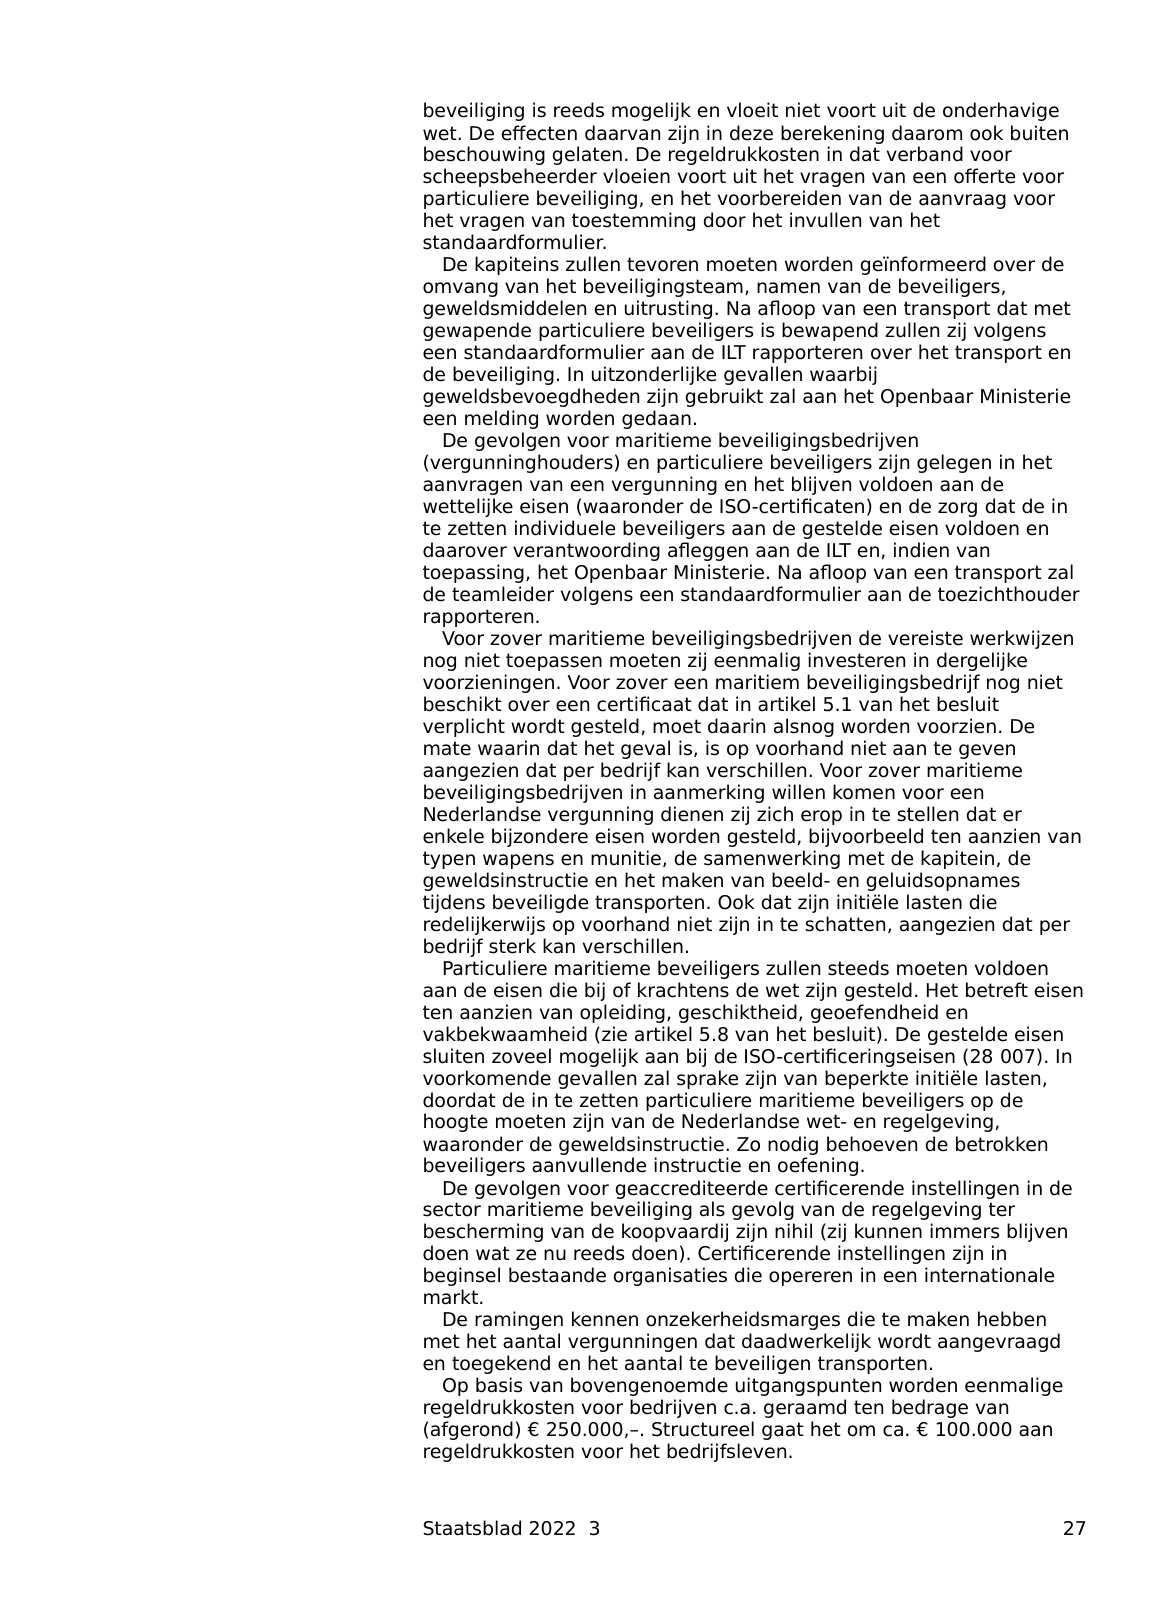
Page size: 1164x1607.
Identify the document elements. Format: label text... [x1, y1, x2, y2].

text Voor zover maritieme beveiligingsbedrijven de vereiste werkwijzen nog niet toepassen moeten zij eenmalig investeren in dergelijke voorzieningen. Voor zover een maritiem beveiligingsbedrijf nog niet beschikt over een certificaat dat in artikel 5.1 van het besluit verplicht wordt gesteld, moet daarin alsnog worden voorzien. De mate waarin dat het geval is, is op voorhand niet aan te geven aangezien dat per bedrijf kan verschillen. Voor zover maritieme beveiligingsbedrijven in aanmerking willen komen voor een Nederlandse vergunning dienen zij zich erop in te stellen dat er enkele bijzondere eisen worden gesteld, bijvoorbeeld ten aanzien van typen wapens en munitie, de samenwerking met de kapitein, de geweldsinstructie en het maken van beeld- en geluidsopnames tijdens beveiligde transporten. Ook dat zijn initiële lasten die redelijkerwijs op voorhand niet zijn in te schatten, aangezien dat per bedrijf sterk kan verschillen. [422, 628, 1087, 958]
text Particuliere maritieme beveiligers zullen steeds moeten voldoen aan de eisen die bij of krachtens de wet zijn gesteld. Het betreft eisen ten aanzien van opleiding, geschiktheid, geoefendheid en vakbekwaamheid (zie artikel 5.8 van het besluit). De gestelde eisen sluiten zoveel mogelijk aan bij de ISO-certificeringseisen (28 007). In voorkomende gevallen zal sprake zijn van beperkte initiële lasten, doordat de in te zetten particuliere maritieme beveiligers op de hoogte moeten zijn van de Nederlandse wet- en regelgeving, waaronder de geweldsinstructie. Zo nodig behoeven de betrokken beveiligers aanvullende instructie en oefening. [422, 958, 1087, 1177]
text Op basis van bovengenoemde uitgangspunten worden eenmalige regeldrukkosten voor bedrijven c.a. geraamd ten bedrage van (afgerond) € 250.000,–. Structureel gaat het om ca. € 100.000 aan regeldrukkosten voor het bedrijfsleven. [422, 1375, 1087, 1463]
text De kapiteins zullen tevoren moeten worden geïnformeerd over de omvang van het beveiligingsteam, namen van de beveiligers, geweldsmiddelen en uitrusting. Na afloop van een transport dat met gewapende particuliere beveiligers is bewapend zullen zij volgens een standaardformulier aan de ILT rapporteren over het transport en de beveiliging. In uitzonderlijke gevallen waarbij geweldsbevoegdheden zijn gebruikt zal aan het Openbaar Ministerie een melding worden gedaan. [422, 254, 1087, 430]
text beveiliging is reeds mogelijk en vloeit niet voort uit de onderhavige wet. De effecten daarvan zijn in deze berekening daarom ook buiten beschouwing gelaten. De regeldrukkosten in dat verband voor scheepsbeheerder vloeien voort uit het vragen van een offerte voor particuliere beveiliging, en het voorbereiden van de aanvraag voor het vragen van toestemming door het invullen van het standaardformulier. [422, 100, 1087, 254]
text De gevolgen voor maritieme beveiligingsbedrijven (vergunninghouders) en particuliere beveiligers zijn gelegen in het aanvragen van een vergunning en het blijven voldoen aan de wettelijke eisen (waaronder de ISO-certificaten) en de zorg dat de in te zetten individuele beveiligers aan de gestelde eisen voldoen en daarover verantwoording afleggen aan de ILT en, indien van toepassing, het Openbaar Ministerie. Na afloop van een transport zal de teamleider volgens een standaardformulier aan de toezichthouder rapporteren. [422, 430, 1087, 628]
text De ramingen kennen onzekerheidsmarges die te maken hebben met het aantal vergunningen dat daadwerkelijk wordt aangevraagd en toegekend en het aantal te beveiligen transporten. [422, 1309, 1087, 1375]
text De gevolgen voor geaccrediteerde certificerende instellingen in de sector maritieme beveiliging als gevolg van de regelgeving ter bescherming van de koopvaardij zijn nihil (zij kunnen immers blijven doen wat ze nu reeds doen). Certificerende instellingen zijn in beginsel bestaande organisaties die opereren in een internationale markt. [422, 1177, 1087, 1309]
